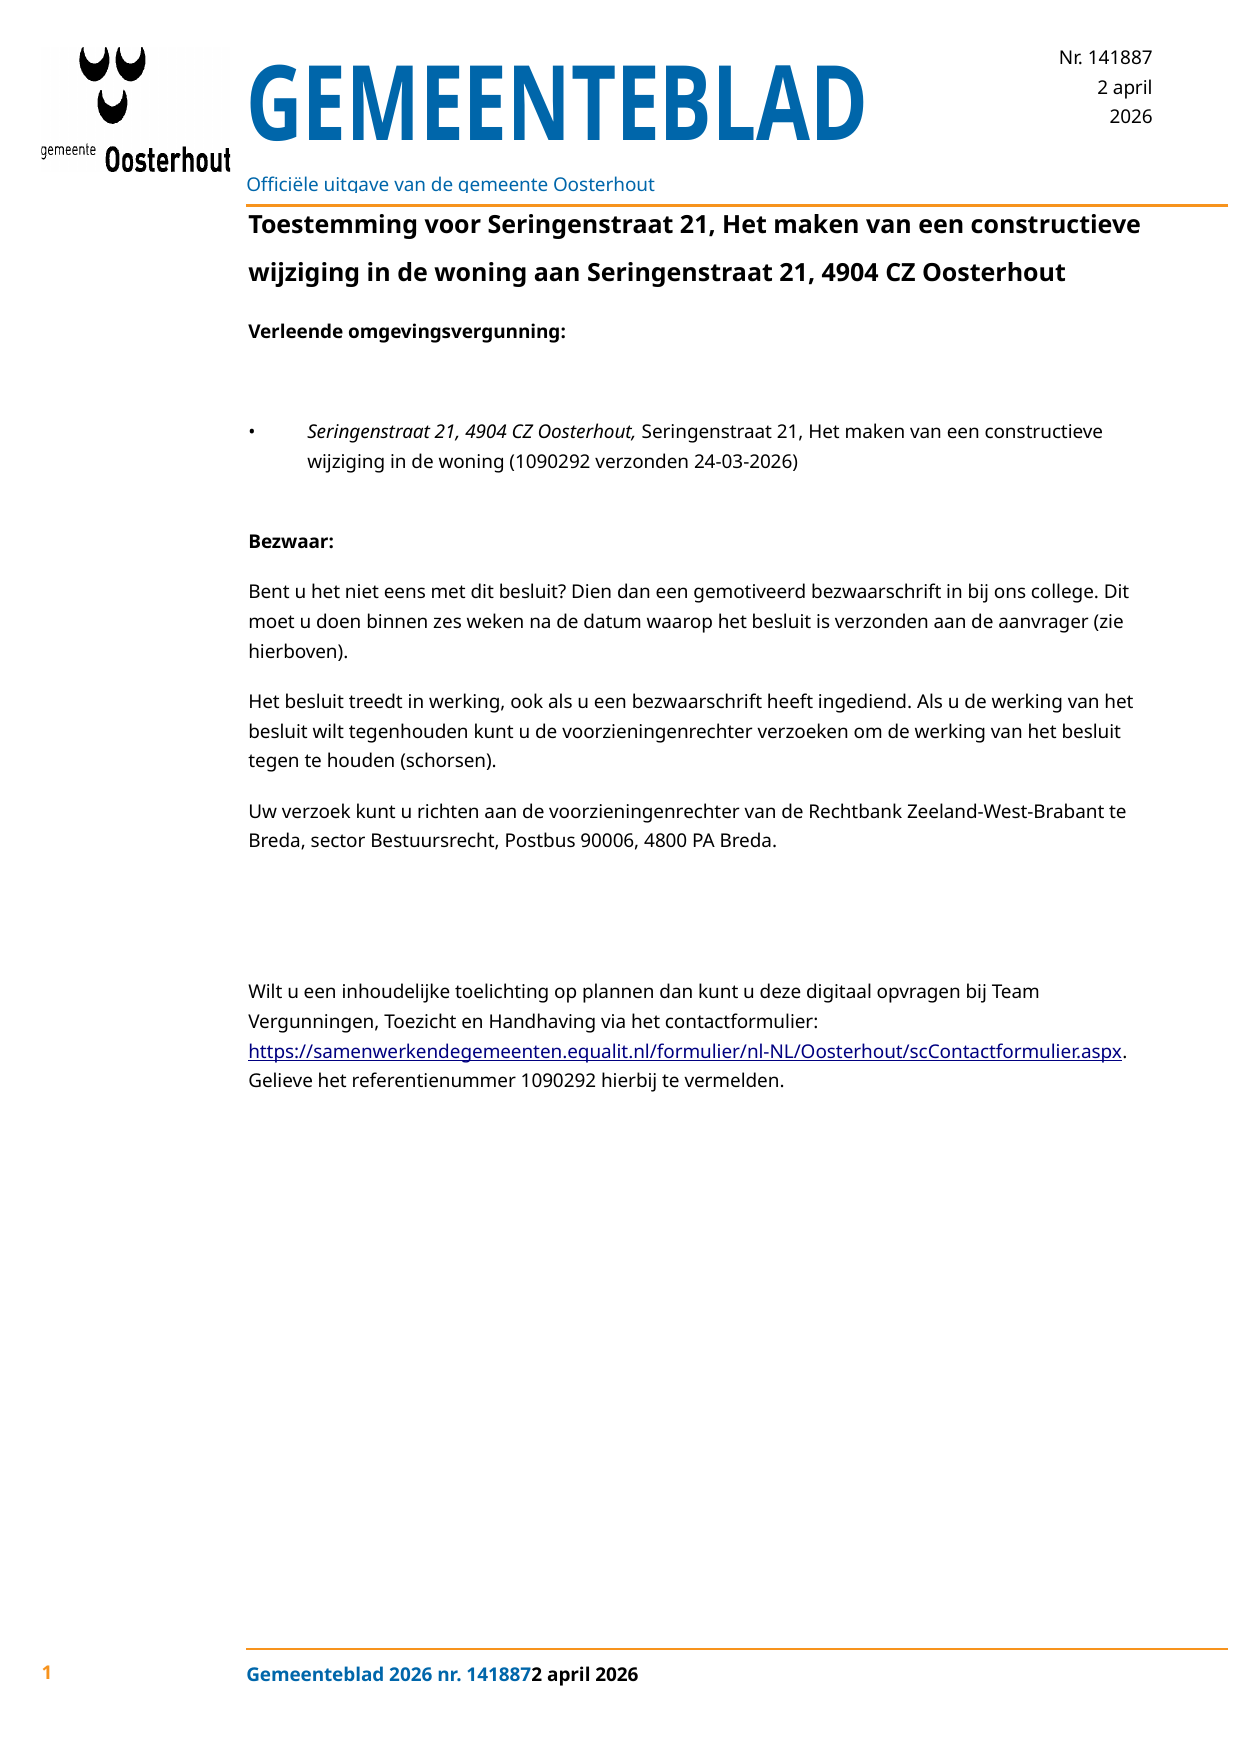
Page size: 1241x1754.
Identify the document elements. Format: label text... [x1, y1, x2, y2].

text Toestemming voor Seringenstraat 21, Het maken van een constructieve wijziging in de woning aan Seringenstraat 21, 4904 CZ Oosterhout [248, 207, 1152, 288]
list Seringenstraat 21, 4904 CZ Oosterhout, Seringenstraat 21, Het maken van een constructieve wijziging in de woning (1090292 verzonden 24-03-2026) [248, 419, 1152, 474]
text Bent u het niet eens met dit besluit? Dien dan een gemotiveerd bezwaarschrift in bij ons college. Dit moet u doen binnen zes weken na de datum waarop het besluit is verzonden aan de aanvrager (zie hierboven). [248, 579, 1152, 664]
text Verleende omgevingsvergunning: [248, 318, 1152, 344]
text Wilt u een inhoudelijke toelichting op plannen dan kunt u deze digitaal opvragen bij Team Vergunningen, Toezicht en Handhaving via het contactformulier: https://samenwerkendegemeenten.equalit.nl/formulier/nl-NL/Oosterhout/scContactformulier.aspx. Gelieve het referentienummer 1090292 hierbij te vermelden. [248, 979, 1152, 1093]
text Bezwaar: [248, 528, 1152, 554]
text Het besluit treedt in werking, ook als u een bezwaarschrift heeft ingediend. Als u de werking van het besluit wilt tegenhouden kunt u de voorzieningenrechter verzoeken om de werking van het besluit tegen te houden (schorsen). [248, 688, 1152, 773]
text Uw verzoek kunt u richten aan de voorzieningenrechter van de Rechtbank Zeeland-West-Brabant te Breda, sector Bestuursrecht, Postbus 90006, 4800 PA Breda. [248, 798, 1152, 853]
picture [41, 47, 231, 172]
